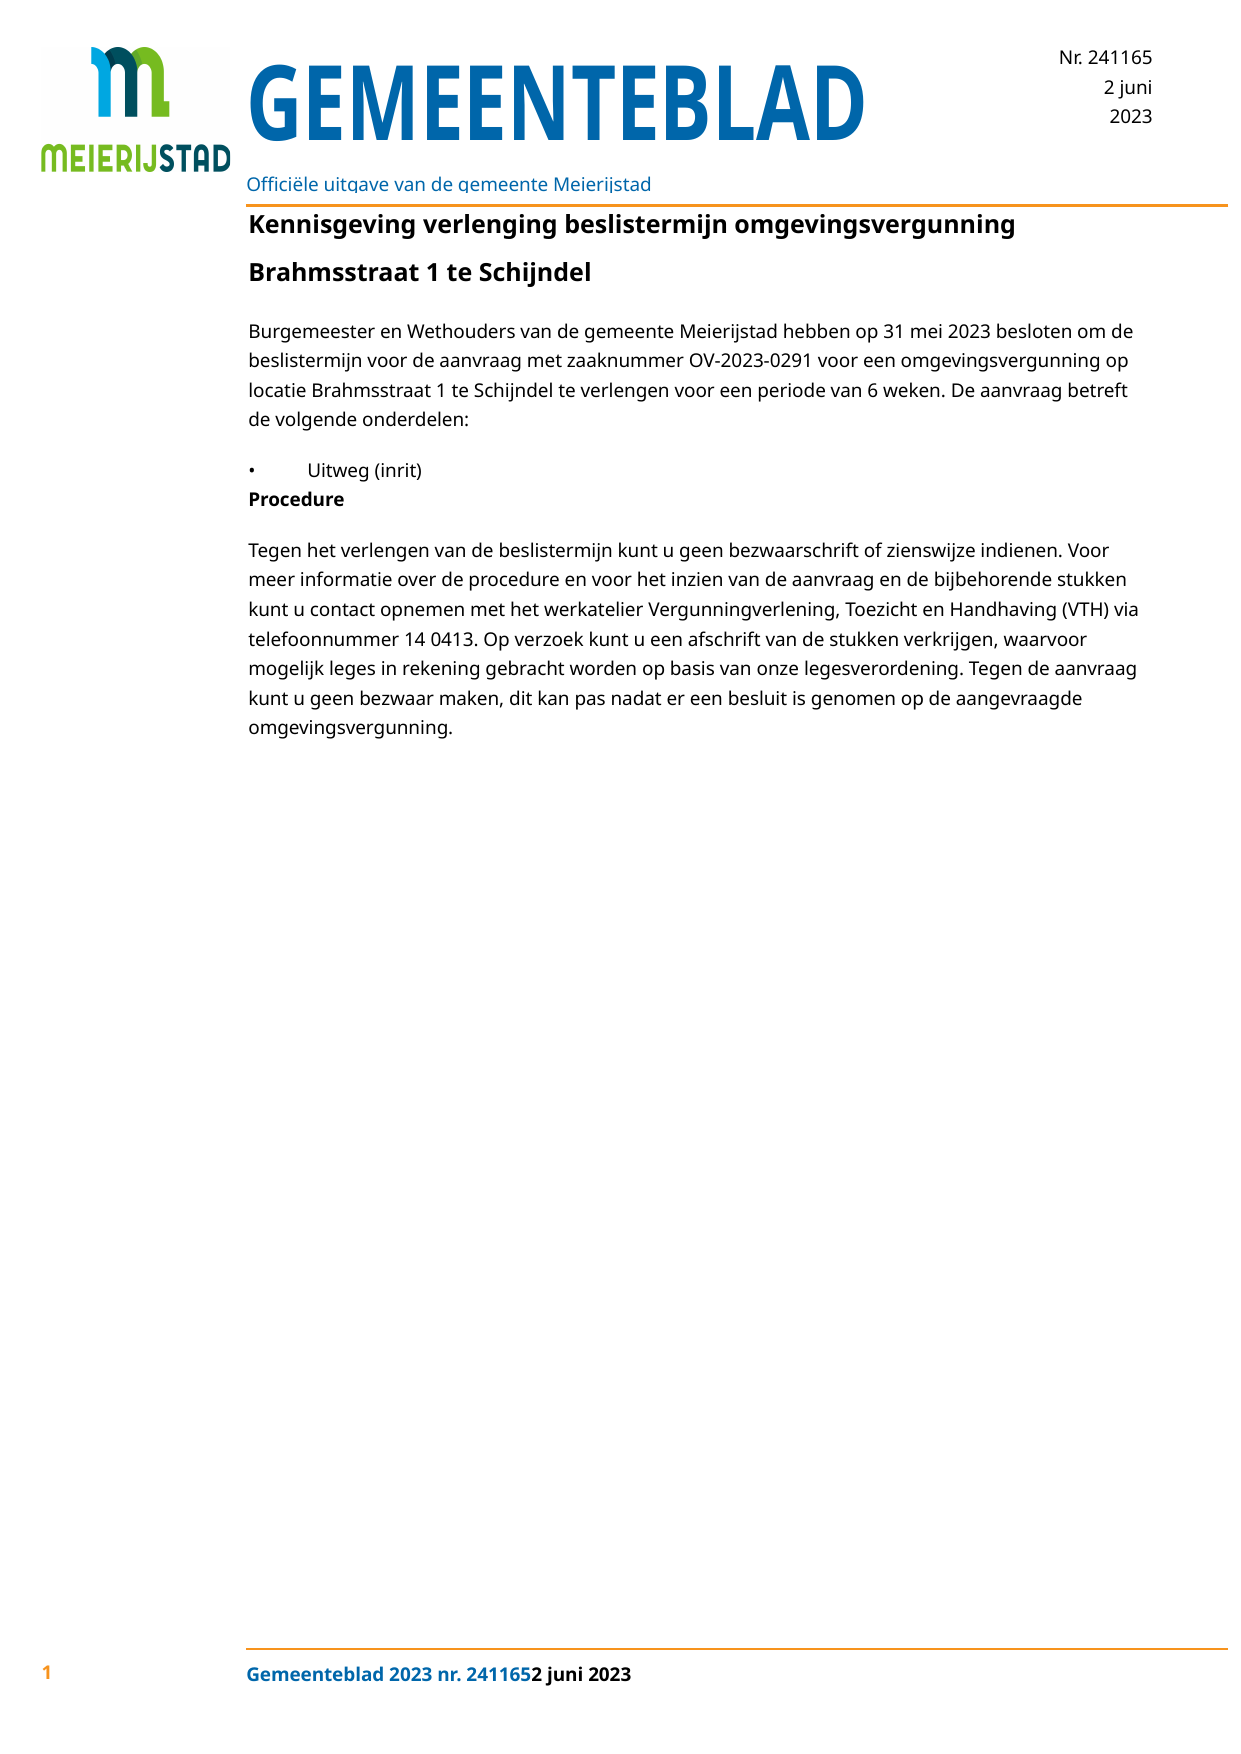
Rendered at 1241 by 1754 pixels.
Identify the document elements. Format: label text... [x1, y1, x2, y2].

picture [41, 47, 231, 172]
text Kennisgeving verlenging beslistermijn omgevingsvergunning Brahmsstraat 1 te Schijndel [248, 207, 1152, 288]
list Uitweg (inrit) [248, 457, 1152, 483]
text Procedure [248, 487, 1152, 512]
text Burgemeester en Wethouders van de gemeente Meierijstad hebben op 31 mei 2023 besloten om de beslistermijn voor de aanvraag met zaaknummer OV-2023-0291 voor een omgevingsvergunning op locatie Brahmsstraat 1 te Schijndel te verlengen voor een periode van 6 weken. De aanvraag betreft de volgende onderdelen: [248, 318, 1152, 432]
text Tegen het verlengen van de beslistermijn kunt u geen bezwaarschrift of zienswijze indienen. Voor meer informatie over de procedure en voor het inzien van de aanvraag en de bijbehorende stukken kunt u contact opnemen met het werkatelier Vergunningverlening, Toezicht en Handhaving (VTH) via telefoonnummer 14 0413. Op verzoek kunt u een afschrift van de stukken verkrijgen, waarvoor mogelijk leges in rekening gebracht worden op basis van onze legesverordening. Tegen de aanvraag kunt u geen bezwaar maken, dit kan pas nadat er een besluit is genomen op de aangevraagde omgevingsvergunning. [248, 537, 1152, 740]
